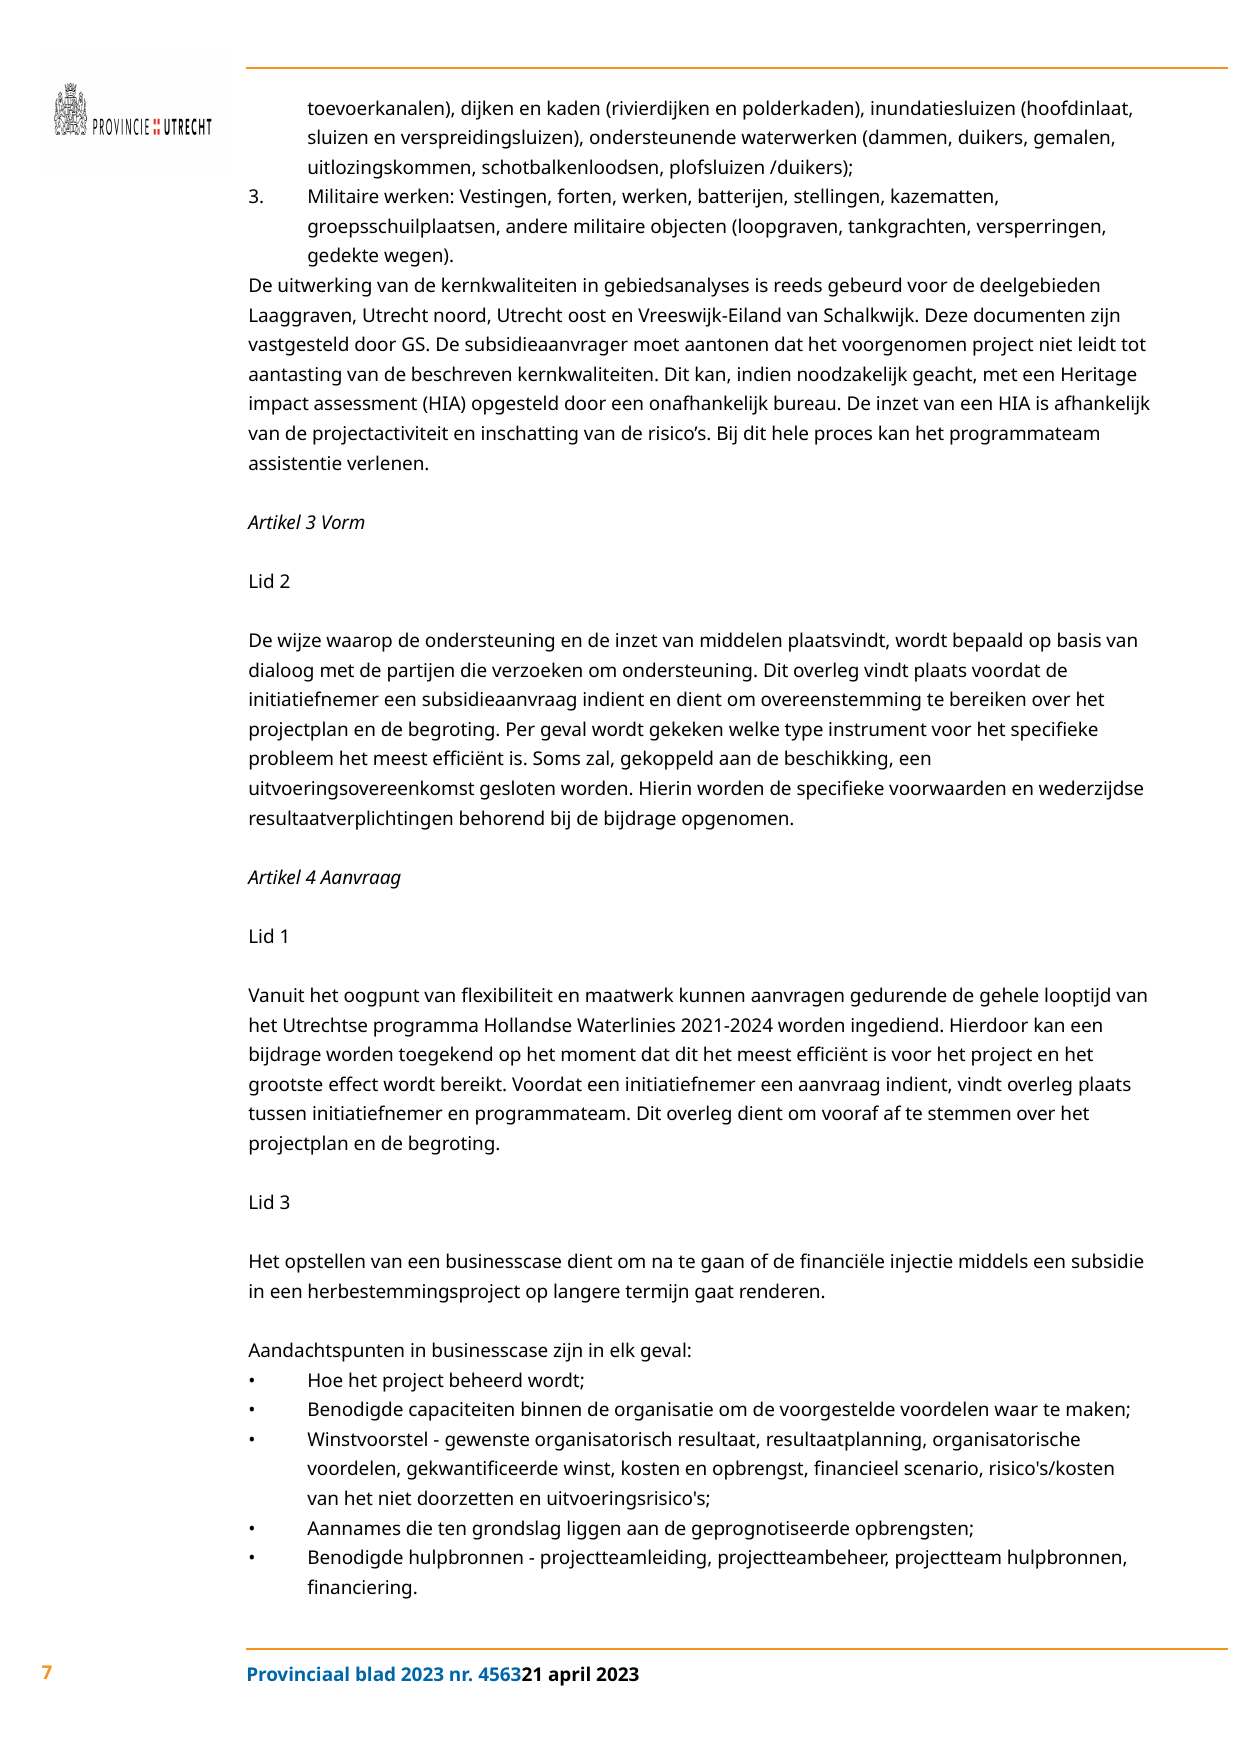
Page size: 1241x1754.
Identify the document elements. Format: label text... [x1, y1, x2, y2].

picture [41, 47, 231, 172]
list Militaire werken: Vestingen, forten, werken, batterijen, stellingen, kazematten, groepsschuilplaatsen, andere militaire objecten (loopgraven, tankgrachten, versperringen, gedekte wegen). [248, 183, 1152, 268]
list Benodigde capaciteiten binnen de organisatie om de voorgestelde voordelen waar te maken; [248, 1396, 1152, 1422]
list Benodigde hulpbronnen - projectteamleiding, projectteambeheer, projectteam hulpbronnen, financiering. [248, 1544, 1152, 1600]
text Vanuit het oogpunt van flexibiliteit en maatwerk kunnen aanvragen gedurende de gehele looptijd van het Utrechtse programma Hollandse Waterlinies 2021-2024 worden ingediend. Hierdoor kan een bijdrage worden toegekend op het moment dat dit het meest efficiënt is voor het project en het grootste effect wordt bereikt. Voordat een initiatiefnemer een aanvraag indient, vindt overleg plaats tussen initiatiefnemer en programmateam. Dit overleg dient om vooraf af te stemmen over het projectplan en de begroting. [248, 982, 1152, 1156]
text De uitwerking van de kernkwaliteiten in gebiedsanalyses is reeds gebeurd voor de deelgebieden Laaggraven, Utrecht noord, Utrecht oost en Vreeswijk-Eiland van Schalkwijk. Deze documenten zijn vastgesteld door GS. De subsidieaanvrager moet aantonen dat het voorgenomen project niet leidt tot aantasting van de beschreven kernkwaliteiten. Dit kan, indien noodzakelijk geacht, met een Heritage impact assessment (HIA) opgesteld door een onafhankelijk bureau. De inzet van een HIA is afhankelijk van de projectactiviteit en inschatting van de risico’s. Bij dit hele proces kan het programmateam assistentie verlenen. [248, 272, 1152, 476]
list Hoe het project beheerd wordt; [248, 1367, 1152, 1393]
text De wijze waarop de ondersteuning en de inzet van middelen plaatsvindt, wordt bepaald op basis van dialoog met de partijen die verzoeken om ondersteuning. Dit overleg vindt plaats voordat de initiatiefnemer een subsidieaanvraag indient en dient om overeenstemming te bereiken over het projectplan en de begroting. Per geval wordt gekeken welke type instrument voor het specifieke probleem het meest efficiënt is. Soms zal, gekoppeld aan de beschikking, een uitvoeringsovereenkomst gesloten worden. Hierin worden de specifieke voorwaarden en wederzijdse resultaatverplichtingen behorend bij de bijdrage opgenomen. [248, 627, 1152, 831]
text Artikel 4 Aanvraag [248, 864, 1152, 890]
text Lid 1 [248, 923, 1152, 949]
text Het opstellen van een businesscase dient om na te gaan of de financiële injectie middels een subsidie in een herbestemmingsproject op langere termijn gaat renderen. [248, 1248, 1152, 1304]
text Artikel 3 Vorm [248, 509, 1152, 535]
list Winstvoorstel - gewenste organisatorisch resultaat, resultaatplanning, organisatorische voordelen, gekwantificeerde winst, kosten en opbrengst, financieel scenario, risico's/kosten van het niet doorzetten en uitvoeringsrisico's; [248, 1426, 1152, 1511]
text Lid 2 [248, 568, 1152, 594]
list toevoerkanalen), dijken en kaden (rivierdijken en polderkaden), inundatiesluizen (hoofdinlaat, sluizen en verspreidingsluizen), ondersteunende waterwerken (dammen, duikers, gemalen, uitlozingskommen, schotbalkenloodsen, plofsluizen /duikers); [248, 95, 1152, 180]
list Aannames die ten grondslag liggen aan de geprognotiseerde opbrengsten; [248, 1515, 1152, 1541]
text Lid 3 [248, 1189, 1152, 1215]
text Aandachtspunten in businesscase zijn in elk geval: [248, 1337, 1152, 1363]
